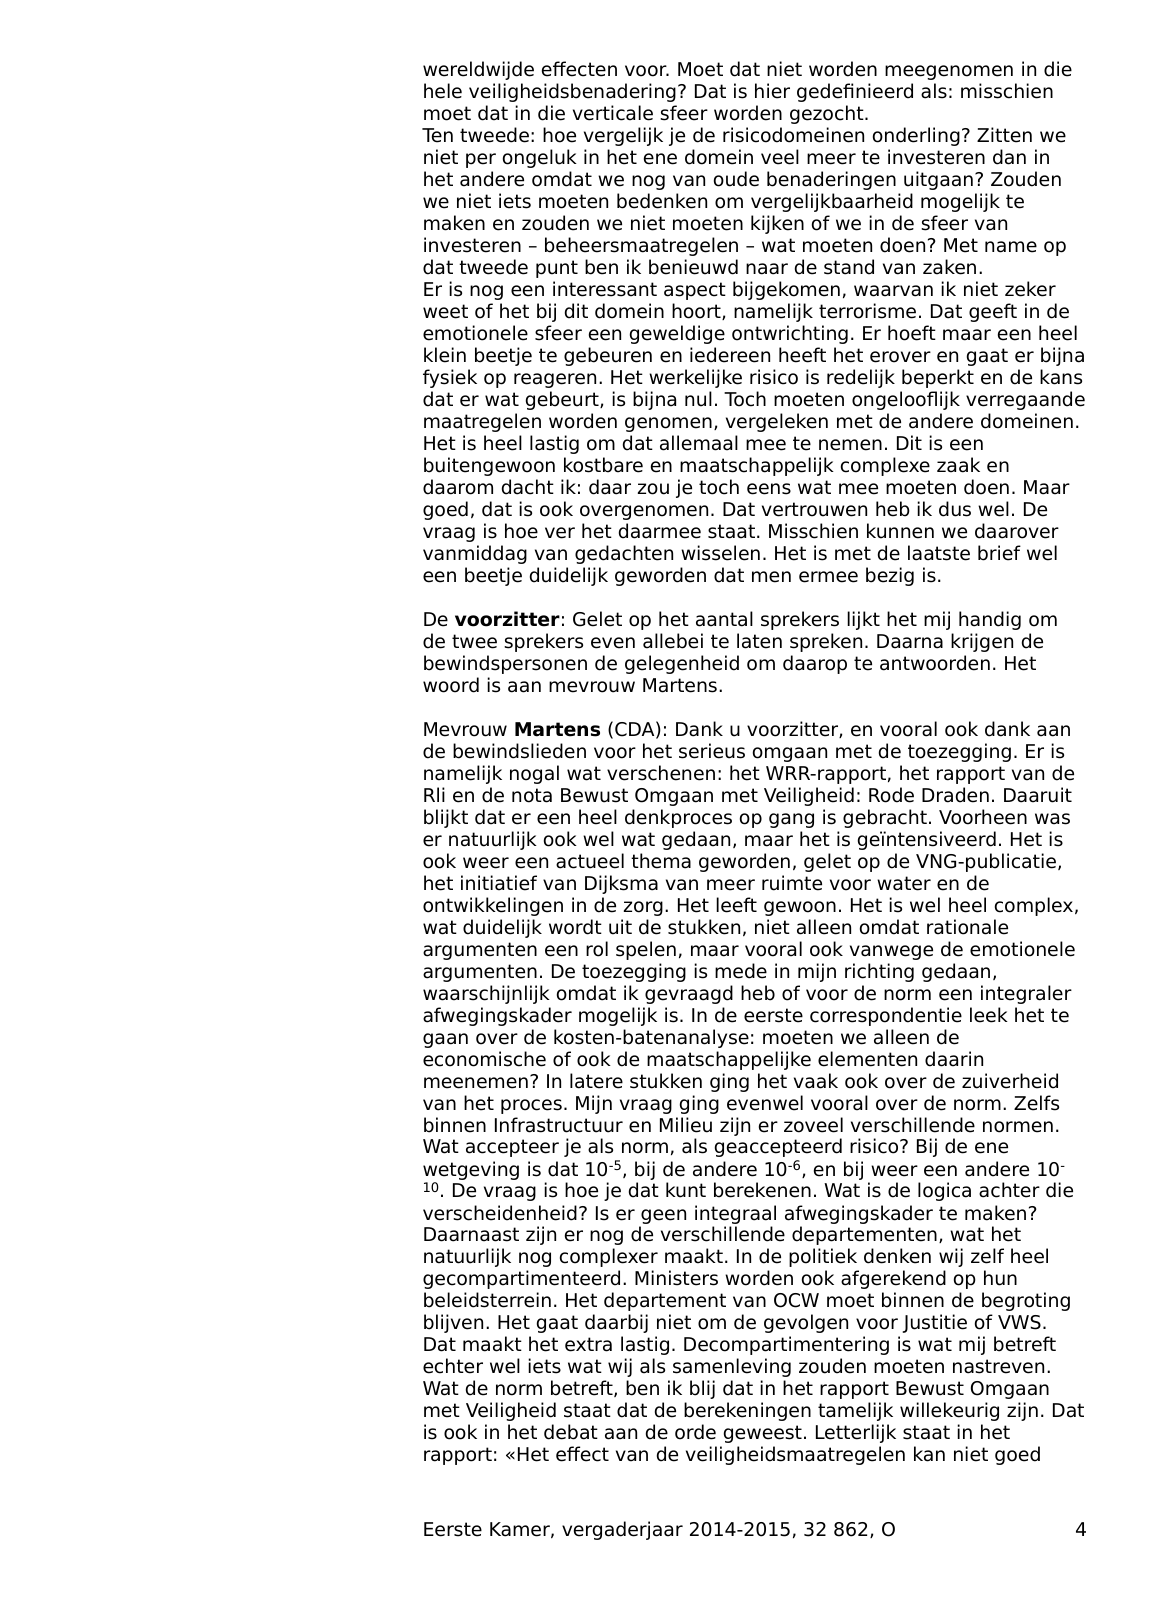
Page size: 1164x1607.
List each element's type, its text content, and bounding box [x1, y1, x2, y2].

text Ten tweede: hoe vergelijk je de risicodomeinen onderling? Zitten we niet per ongeluk in het ene domein veel meer te investeren dan in het andere omdat we nog van oude benaderingen uitgaan? Zouden we niet iets moeten bedenken om vergelijkbaarheid mogelijk te maken en zouden we niet moeten kijken of we in de sfeer van investeren – beheersmaatregelen – wat moeten doen? Met name op dat tweede punt ben ik benieuwd naar de stand van zaken. [422, 125, 1087, 279]
text De voorzitter: Gelet op het aantal sprekers lijkt het mij handig om de twee sprekers even allebei te laten spreken. Daarna krijgen de bewindspersonen de gelegenheid om daarop te antwoorden. Het woord is aan mevrouw Martens. [422, 609, 1087, 697]
text Wat de norm betreft, ben ik blij dat in het rapport Bewust Omgaan met Veiligheid staat dat de berekeningen tamelijk willekeurig zijn. Dat is ook in het debat aan de orde geweest. Letterlijk staat in het rapport: «Het effect van de veiligheidsmaatregelen kan niet goed [422, 1378, 1087, 1466]
text Mevrouw Martens (CDA): Dank u voorzitter, en vooral ook dank aan de bewindslieden voor het serieus omgaan met de toezegging. Er is namelijk nogal wat verschenen: het WRR-rapport, het rapport van de Rli en de nota Bewust Omgaan met Veiligheid: Rode Draden. Daaruit blijkt dat er een heel denkproces op gang is gebracht. Voorheen was er natuurlijk ook wel wat gedaan, maar het is geïntensiveerd. Het is ook weer een actueel thema geworden, gelet op de VNG-publicatie, het initiatief van Dijksma van meer ruimte voor water en de ontwikkelingen in de zorg. Het leeft gewoon. Het is wel heel complex, wat duidelijk wordt uit de stukken, niet alleen omdat rationale argumenten een rol spelen, maar vooral ook vanwege de emotionele argumenten. De toezegging is mede in mijn richting gedaan, waarschijnlijk omdat ik gevraagd heb of voor de norm een integraler afwegingskader mogelijk is. In de eerste correspondentie leek het te gaan over de kosten-batenanalyse: moeten we alleen de economische of ook de maatschappelijke elementen daarin meenemen? In latere stukken ging het vaak ook over de zuiverheid van het proces. Mijn vraag ging evenwel vooral over de norm. Zelfs binnen Infrastructuur en Milieu zijn er zoveel verschillende normen. Wat accepteer je als norm, als geaccepteerd risico? Bij de ene wetgeving is dat 10-5, bij de andere 10-6, en bij weer een andere 10-10. De vraag is hoe je dat kunt berekenen. Wat is de logica achter die verscheidenheid? Is er geen integraal afwegingskader te maken? Daarnaast zijn er nog de verschillende departementen, wat het natuurlijk nog complexer maakt. In de politiek denken wij zelf heel gecompartimenteerd. Ministers worden ook afgerekend op hun beleidsterrein. Het departement van OCW moet binnen de begroting blijven. Het gaat daarbij niet om de gevolgen voor Justitie of VWS. Dat maakt het extra lastig. Decompartimentering is wat mij betreft echter wel iets wat wij als samenleving zouden moeten nastreven. [422, 719, 1087, 1378]
text Er is nog een interessant aspect bijgekomen, waarvan ik niet zeker weet of het bij dit domein hoort, namelijk terrorisme. Dat geeft in de emotionele sfeer een geweldige ontwrichting. Er hoeft maar een heel klein beetje te gebeuren en iedereen heeft het erover en gaat er bijna fysiek op reageren. Het werkelijke risico is redelijk beperkt en de kans dat er wat gebeurt, is bijna nul. Toch moeten ongelooflijk verregaande maatregelen worden genomen, vergeleken met de andere domeinen. Het is heel lastig om dat allemaal mee te nemen. Dit is een buitengewoon kostbare en maatschappelijk complexe zaak en daarom dacht ik: daar zou je toch eens wat mee moeten doen. Maar goed, dat is ook overgenomen. Dat vertrouwen heb ik dus wel. De vraag is hoe ver het daarmee staat. Misschien kunnen we daarover vanmiddag van gedachten wisselen. Het is met de laatste brief wel een beetje duidelijk geworden dat men ermee bezig is. [422, 279, 1087, 587]
text wereldwijde effecten voor. Moet dat niet worden meegenomen in die hele veiligheidsbenadering? Dat is hier gedefinieerd als: misschien moet dat in die verticale sfeer worden gezocht. [422, 59, 1087, 125]
